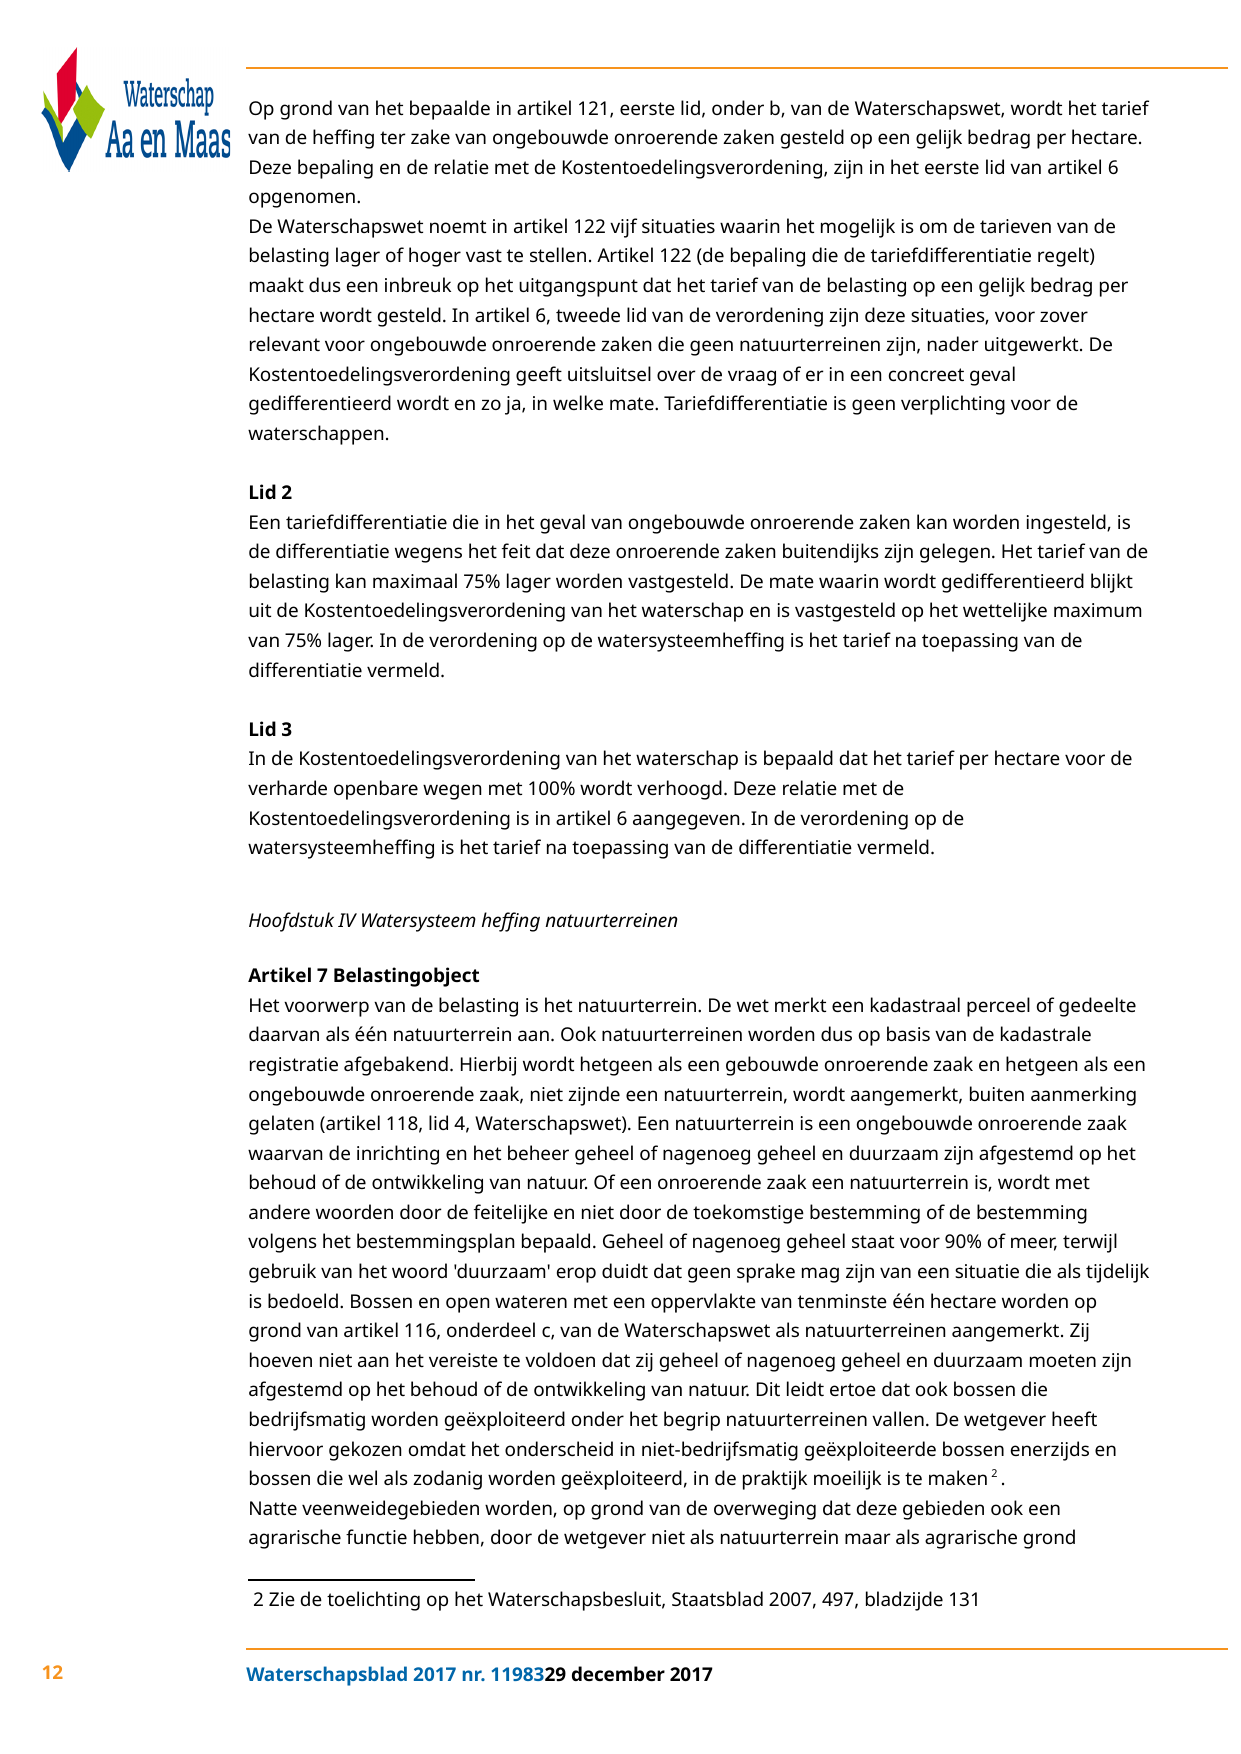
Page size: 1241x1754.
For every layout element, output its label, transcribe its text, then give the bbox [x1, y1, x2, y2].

text Het voorwerp van de belasting is het natuurterrein. De wet merkt een kadastraal perceel of ge­deelte daarvan als één natuurterrein aan. Ook natuurterreinen worden dus op basis van de ka­dastrale registratie afgebakend. Hierbij wordt hetgeen als een gebouwde onroerende zaak en hetgeen als een ongebouwde onroerende zaak, niet zijnde een natuurterrein, wordt aange­merkt, buiten aanmerking gelaten (artikel 118, lid 4, Waterschapswet). Een natuurterrein is een ongebouwde onroerende zaak waarvan de inrichting en het beheer geheel of nagenoeg geheel en duurzaam zijn afgestemd op het behoud of de ontwikkeling van natuur. Of een onroerende zaak een natuurterrein is, wordt met andere woorden door de feitelijke en niet door de toekomstige bestemming of de bestemming volgens het bestemmingsplan bepaald. Geheel of nagenoeg geheel staat voor 90% of meer, terwijl gebruik van het woord 'duurzaam' erop duidt dat geen sprake mag zijn van een situatie die als tijdelijk is bedoeld. Bossen en open wateren met een oppervlakte van tenminste één hectare worden op grond van artikel 116, onderdeel c, van de Waterschapswet als natuurterreinen aangemerkt. Zij hoeven niet aan het vereiste te voldoen dat zij geheel of nagenoeg geheel en duurzaam moeten zijn afgestemd op het behoud of de ontwikkeling van natuur. Dit leidt ertoe dat ook bossen die bedrijfsmatig worden geëxploiteerd onder het begrip natuurterreinen vallen. De wetgever heeft hiervoor gekozen omdat het onderscheid in niet-bedrijfsmatig geëxploiteerde bossen enerzijds en bossen die wel als zodanig worden geëxploiteerd, in de praktijk moeilijk is te maken. [248, 992, 1152, 1491]
text Zie de toelichting op het Waterschapsbesluit, Staatsblad 2007, 497, bladzijde 131 [248, 1586, 1152, 1612]
text Hoofdstuk IV Watersysteem heffing natuurterreinen [248, 907, 1152, 933]
text In de Kostentoedelingsverordening van het waterschap is bepaald dat het tarief per hectare voor de verharde openbare wegen met 100% wordt verhoogd. Deze relatie met de Kostentoedelingsverordening is in artikel 6 aangegeven. In de verordening op de watersysteemheffing is het tarief na toepassing van de differentiatie vermeld. [248, 746, 1152, 860]
text Artikel 7 Belastingobject [248, 962, 1152, 988]
picture [41, 47, 231, 172]
text Op grond van het bepaalde in artikel 121, eerste lid, onder b, van de Waterschapswet, wordt het tarief van de heffing ter zake van ongebouwde onroerende zaken gesteld op een gelijk be­drag per hectare. Deze bepaling en de relatie met de Kostentoedelingsverordening, zijn in het eerste lid van artikel 6 opgenomen. [248, 95, 1152, 209]
text Lid 3 [248, 716, 1152, 742]
text Een tariefdifferentiatie die in het geval van ongebouwde onroerende zaken kan worden ingesteld, is de differentiatie wegens het feit dat deze onroerende zaken buitendijks zijn gele­gen. Het tarief van de belasting kan maximaal 75% lager worden vastgesteld. De mate waarin wordt gedifferentieerd blijkt uit de Kostentoedelingsverordening van het waterschap en is vastgesteld op het wettelijke maximum van 75% lager. In de verordening op de watersysteemheffing is het tarief na toepassing van de differentiatie vermeld. [248, 509, 1152, 683]
text De Waterschapswet noemt in artikel 122 vijf situaties waarin het mogelijk is om de tarieven van de belasting lager of hoger vast te stellen. Artikel 122 (de bepaling die de tariefdifferentiatie re­gelt) maakt dus een inbreuk op het uitgangspunt dat het tarief van de belasting op een gelijk bedrag per hectare wordt gesteld. In artikel 6, tweede lid van de verordening zijn deze situaties, voor zover relevant voor ongebouwde onroerende zaken die geen natuurterreinen zijn, nader uitgewerkt. De Kostentoedelingsverordening geeft uitsluitsel over de vraag of er in een concreet geval gedifferentieerd wordt en zo ja, in welke mate. Tariefdifferentiatie is geen verplichting voor de waterschappen. [248, 213, 1152, 446]
text Natte veenweidegebieden worden, op grond van de overweging dat deze gebieden ook een agrarische functie hebben, door de wetgever niet als natuurterrein maar als agrarische grond [248, 1495, 1152, 1550]
text Lid 2 [248, 479, 1152, 505]
